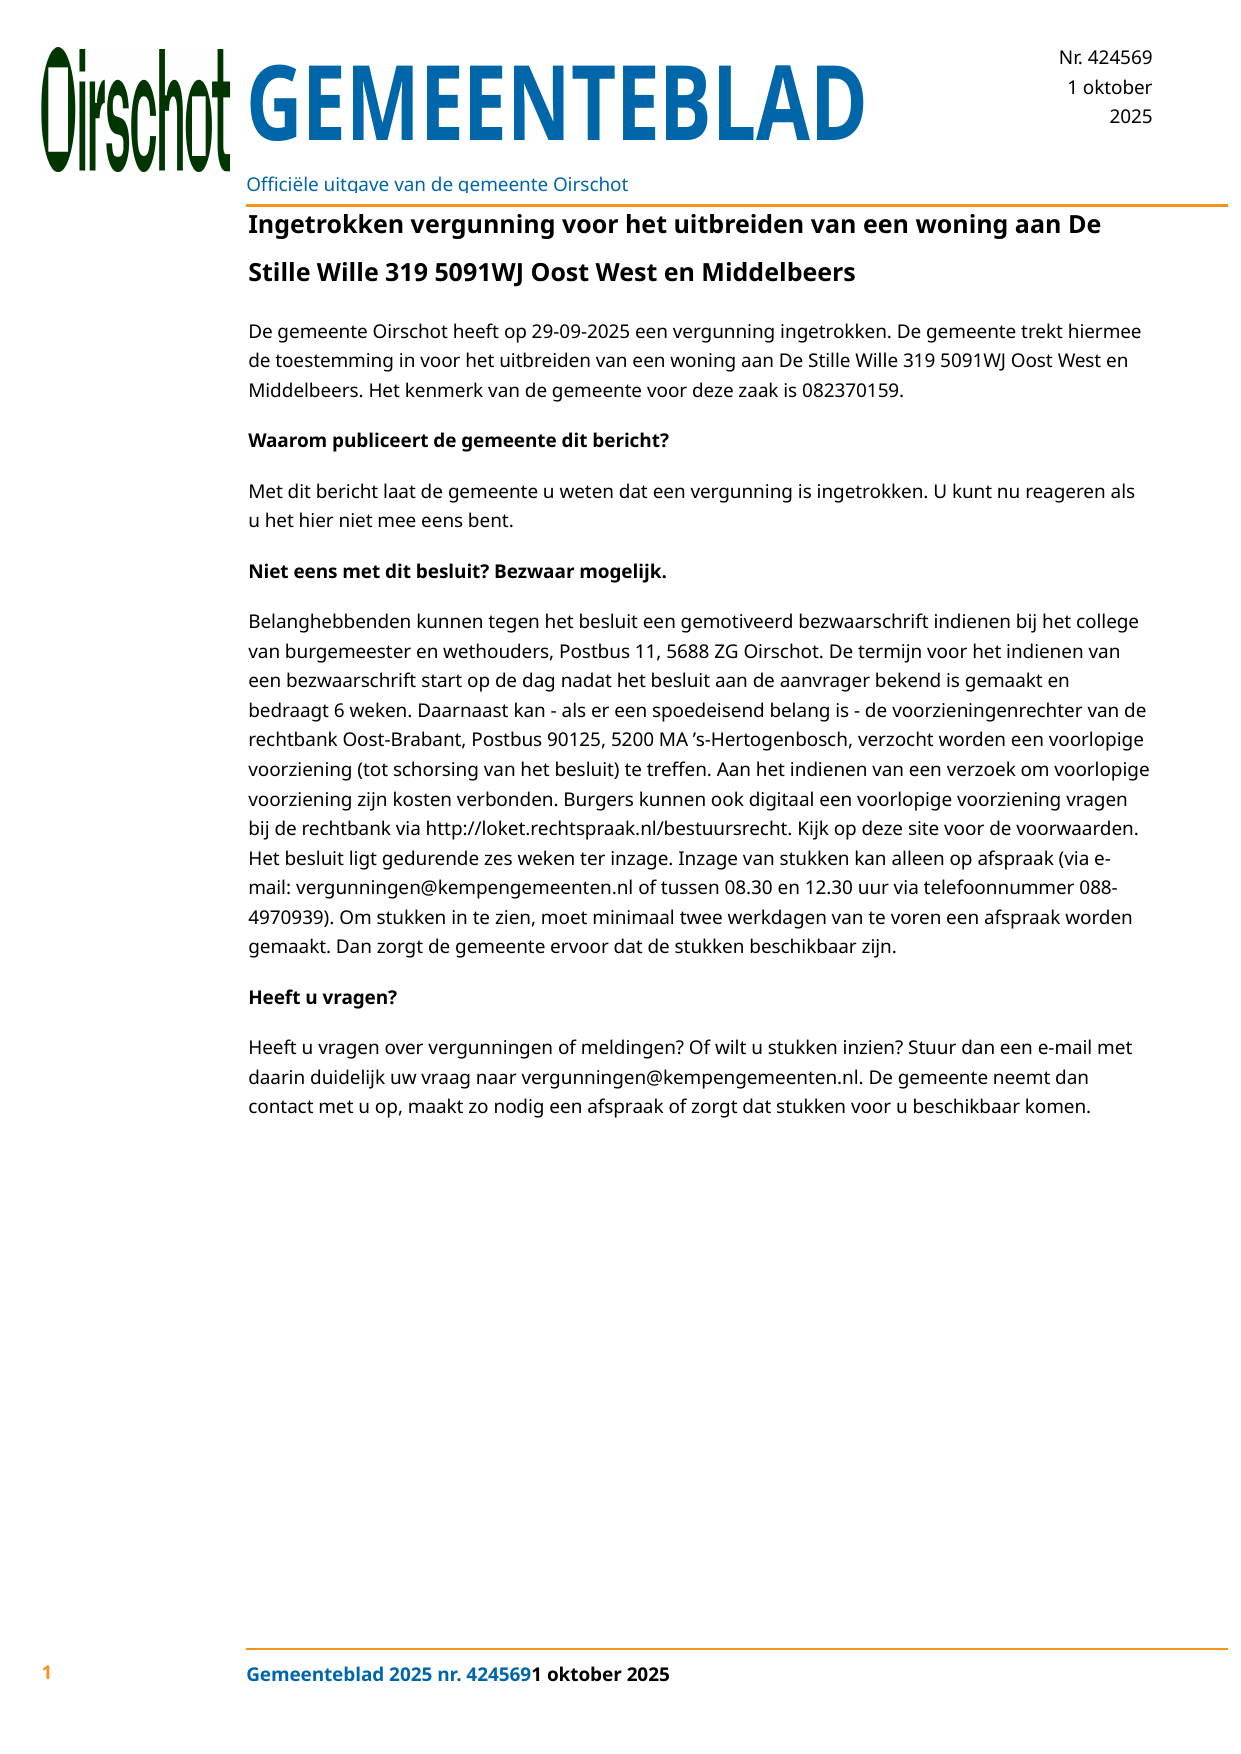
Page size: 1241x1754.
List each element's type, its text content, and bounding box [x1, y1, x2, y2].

text Ingetrokken vergunning voor het uitbreiden van een woning aan De Stille Wille 319 5091WJ Oost West en Middelbeers [248, 207, 1152, 288]
text Met dit bericht laat de gemeente u weten dat een vergunning is ingetrokken. U kunt nu reageren als u het hier niet mee eens bent. [248, 478, 1152, 533]
picture [41, 47, 231, 172]
text De gemeente Oirschot heeft op 29-09-2025 een vergunning ingetrokken. De gemeente trekt hiermee de toestemming in voor het uitbreiden van een woning aan De Stille Wille 319 5091WJ Oost West en Middelbeers. Het kenmerk van de gemeente voor deze zaak is 082370159. [248, 318, 1152, 403]
text Waarom publiceert de gemeente dit bericht? [248, 427, 1152, 453]
text Heeft u vragen? [248, 984, 1152, 1010]
text Niet eens met dit besluit? Bezwaar mogelijk. [248, 558, 1152, 584]
text Belanghebbenden kunnen tegen het besluit een gemotiveerd bezwaarschrift indienen bij het college van burgemeester en wethouders, Postbus 11, 5688 ZG Oirschot. De termijn voor het indienen van een bezwaarschrift start op de dag nadat het besluit aan de aanvrager bekend is gemaakt en bedraagt 6 weken. Daarnaast kan - als er een spoedeisend belang is - de voorzieningenrechter van de rechtbank Oost-Brabant, Postbus 90125, 5200 MA ’s-Hertogenbosch, verzocht worden een voorlopige voorziening (tot schorsing van het besluit) te treffen. Aan het indienen van een verzoek om voorlopige voorziening zijn kosten verbonden. Burgers kunnen ook digitaal een voorlopige voorziening vragen bij de rechtbank via http://loket.rechtspraak.nl/bestuursrecht. Kijk op deze site voor de voorwaarden. Het besluit ligt gedurende zes weken ter inzage. Inzage van stukken kan alleen op afspraak (via e-mail: vergunningen@kempengemeenten.nl of tussen 08.30 en 12.30 uur via telefoonnummer 088-4970939). Om stukken in te zien, moet minimaal twee werkdagen van te voren een afspraak worden gemaakt. Dan zorgt de gemeente ervoor dat de stukken beschikbaar zijn. [248, 608, 1152, 959]
text Heeft u vragen over vergunningen of meldingen? Of wilt u stukken inzien? Stuur dan een e-mail met daarin duidelijk uw vraag naar vergunningen@kempengemeenten.nl. De gemeente neemt dan contact met u op, maakt zo nodig een afspraak of zorgt dat stukken voor u beschikbaar komen. [248, 1034, 1152, 1119]
